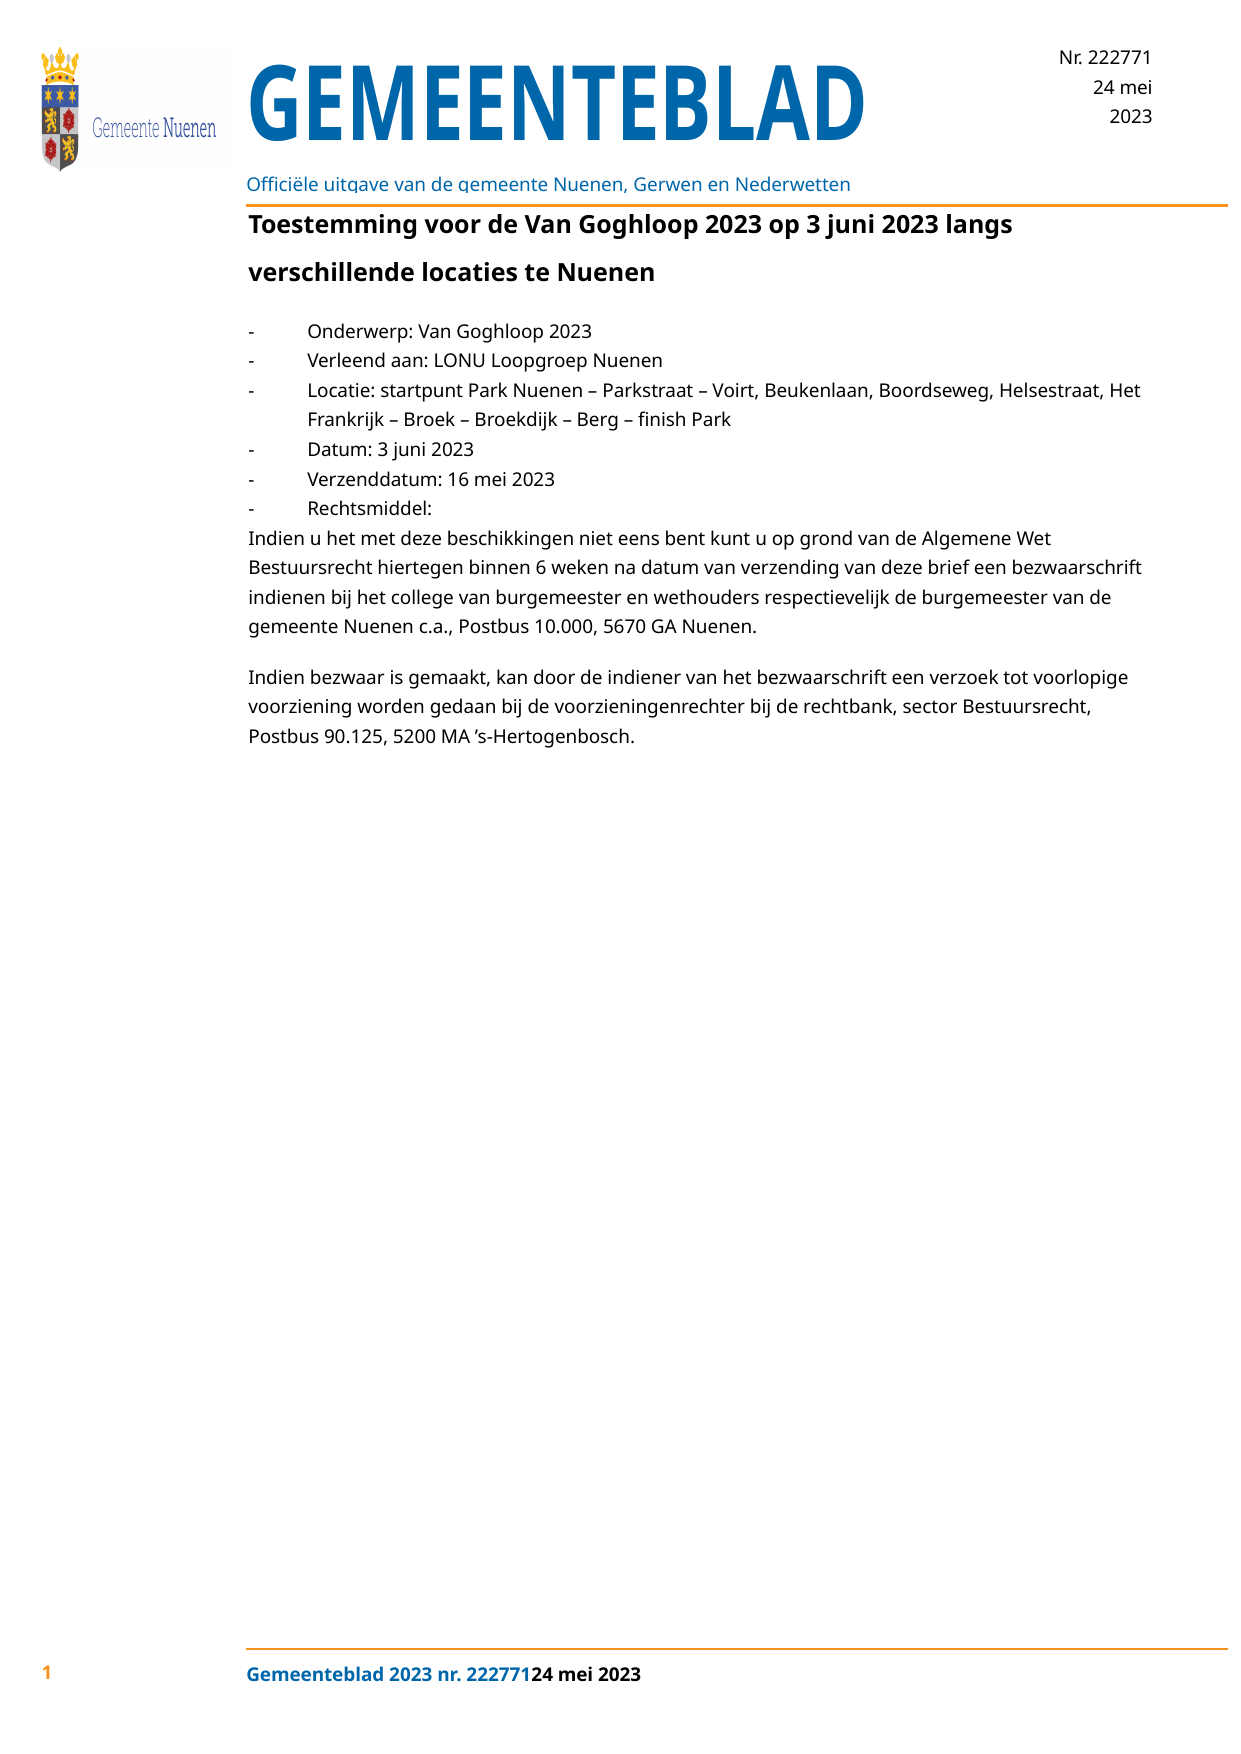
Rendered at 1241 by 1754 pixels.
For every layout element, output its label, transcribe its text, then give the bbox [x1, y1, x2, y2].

text Indien bezwaar is gemaakt, kan door de indiener van het bezwaarschrift een verzoek tot voorlopige voorziening worden gedaan bij de voorzieningenrechter bij de rechtbank, sector Bestuursrecht, Postbus 90.125, 5200 MA ’s-Hertogenbosch. [248, 664, 1152, 749]
picture [41, 47, 231, 172]
list Datum: 3 juni 2023 [248, 436, 1152, 462]
list Locatie: startpunt Park Nuenen – Parkstraat – Voirt, Beukenlaan, Boordseweg, Helsestraat, Het Frankrijk – Broek – Broekdijk – Berg – finish Park [248, 377, 1152, 432]
list Rechtsmiddel: [248, 495, 1152, 521]
text Toestemming voor de Van Goghloop 2023 op 3 juni 2023 langs verschillende locaties te Nuenen [248, 207, 1152, 288]
text Indien u het met deze beschikkingen niet eens bent kunt u op grond van de Algemene Wet Bestuursrecht hiertegen binnen 6 weken na datum van verzending van deze brief een bezwaarschrift indienen bij het college van burgemeester en wethouders respectievelijk de burgemeester van de gemeente Nuenen c.a., Postbus 10.000, 5670 GA Nuenen. [248, 525, 1152, 639]
list Onderwerp: Van Goghloop 2023 [248, 318, 1152, 344]
list Verzenddatum: 16 mei 2023 [248, 466, 1152, 492]
list Verleend aan: LONU Loopgroep Nuenen [248, 347, 1152, 373]
